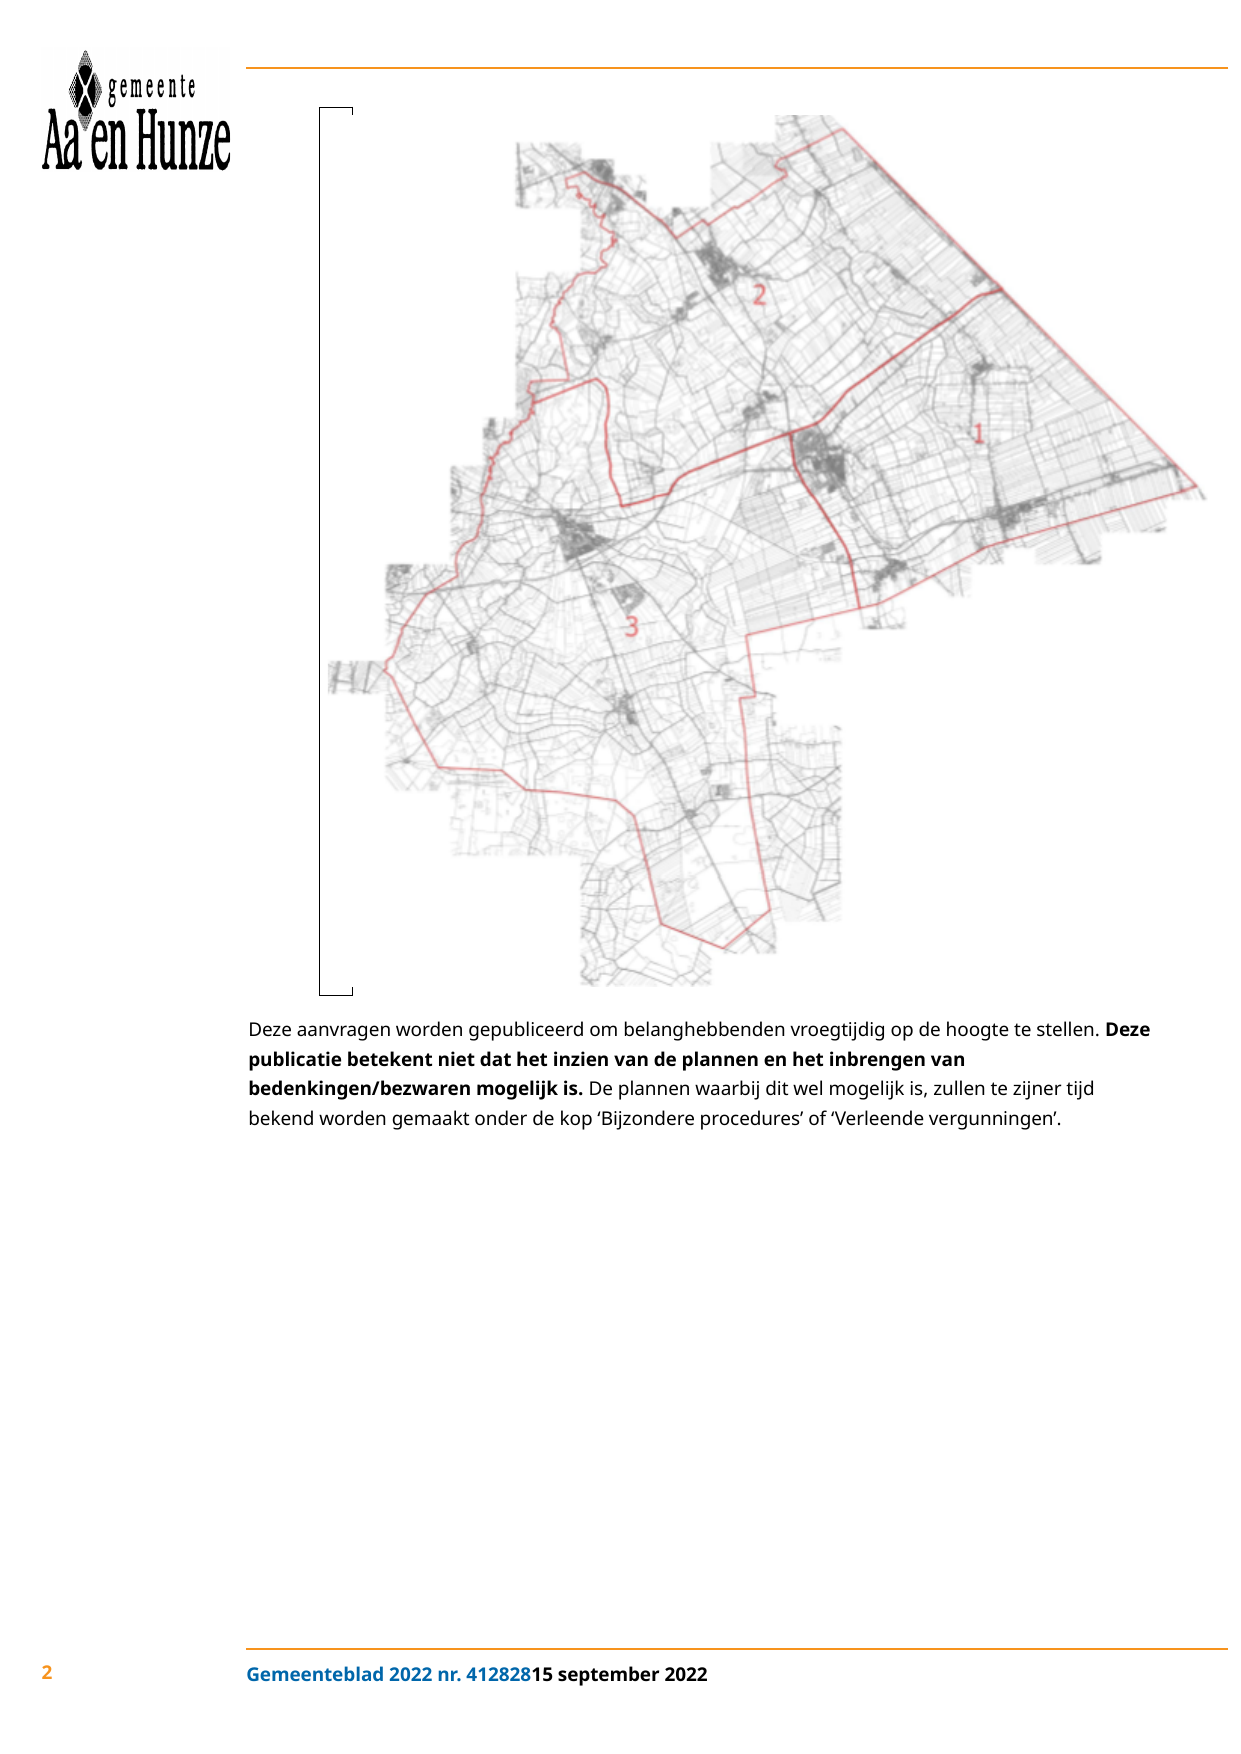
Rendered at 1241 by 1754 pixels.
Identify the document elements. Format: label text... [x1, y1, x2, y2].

picture [327, 115, 1214, 987]
text Deze aanvragen worden gepubliceerd om belanghebbenden vroegtijdig op de hoogte te stellen. Deze publicatie betekent niet dat het inzien van de plannen en het inbrengen van bedenkingen/bezwaren mogelijk is. De plannen waarbij dit wel mogelijk is, zullen te zijner tijd bekend worden gemaakt onder de kop ‘Bijzondere procedures’ of ‘Verleende vergunningen’. [248, 1016, 1152, 1131]
picture [41, 47, 231, 172]
